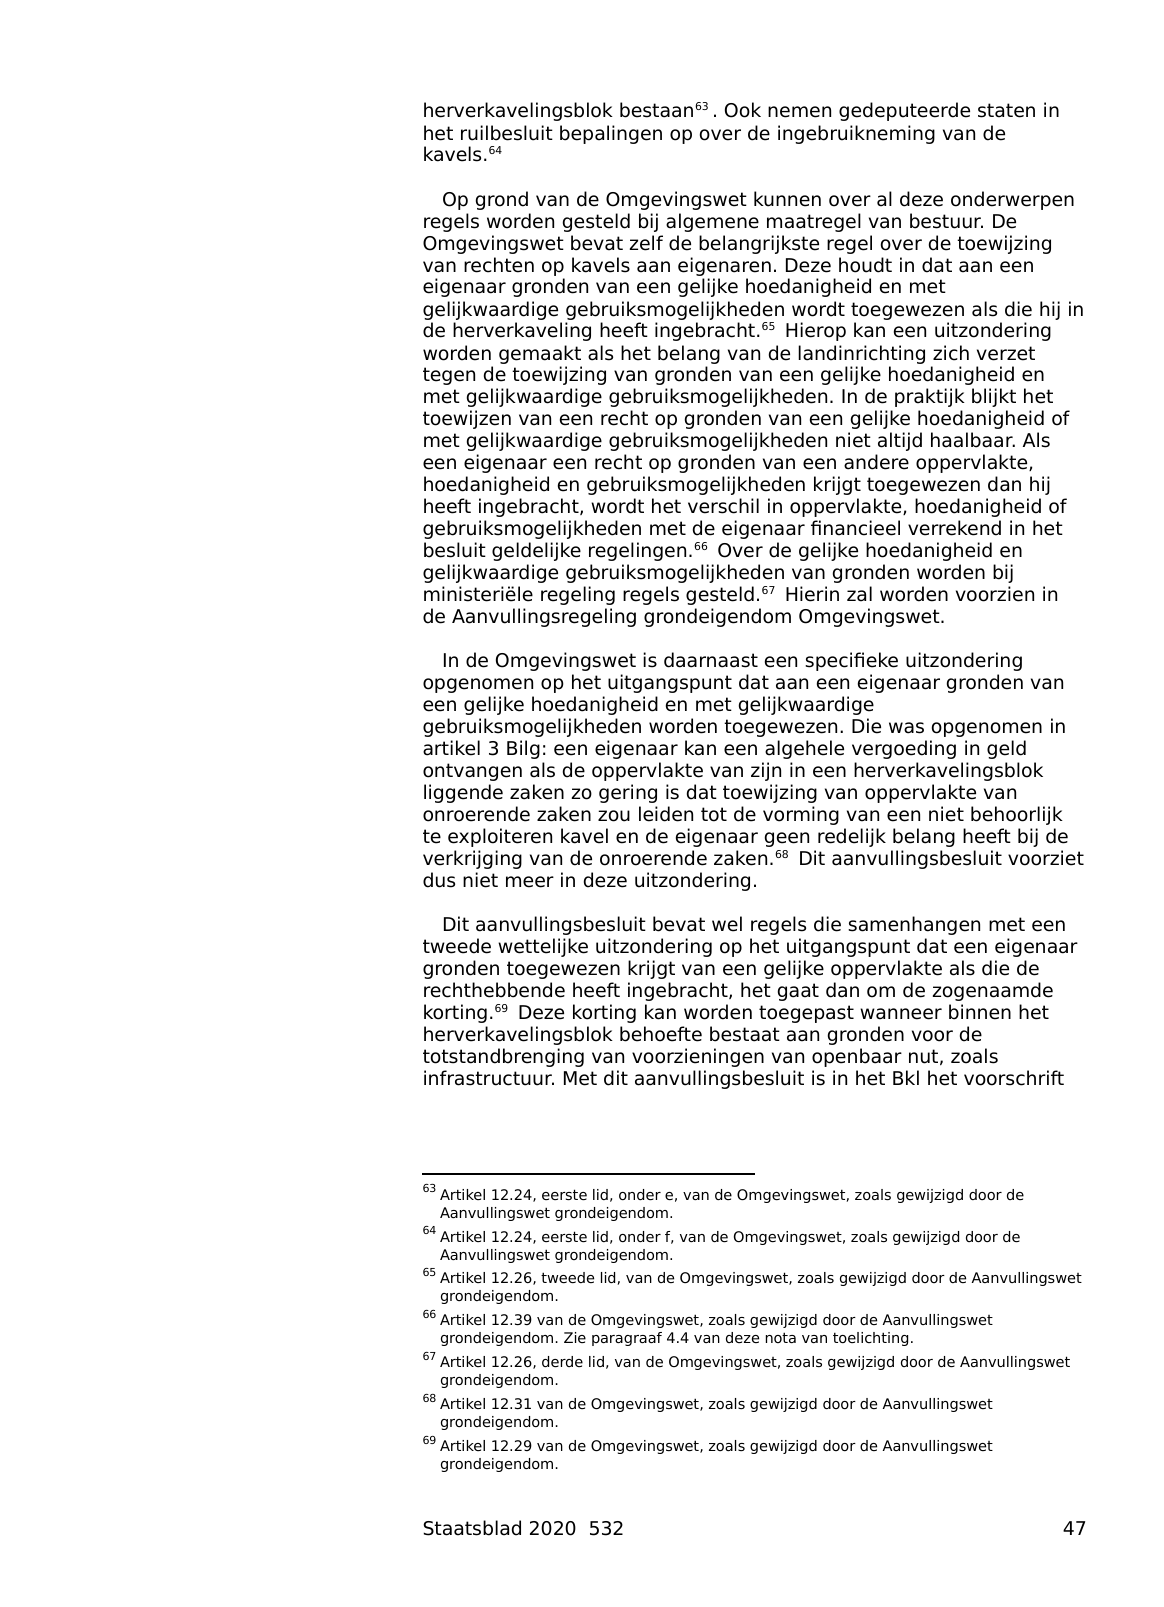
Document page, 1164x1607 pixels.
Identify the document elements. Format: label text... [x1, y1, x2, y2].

text Artikel 12.24, eerste lid, onder e, van de Omgevingswet, zoals gewijzigd door de Aanvullingswet grondeigendom. [422, 1183, 1087, 1222]
text Artikel 12.31 van de Omgevingswet, zoals gewijzigd door de Aanvullingswet grondeigendom. [422, 1392, 1087, 1431]
text Dit aanvullingsbesluit bevat wel regels die samenhangen met een tweede wettelijke uitzondering op het uitgangspunt dat een eigenaar gronden toegewezen krijgt van een gelijke oppervlakte als die de rechthebbende heeft ingebracht, het gaat dan om de zogenaamde korting. Deze korting kan worden toegepast wanneer binnen het herverkavelingsblok behoefte bestaat aan gronden voor de totstandbrenging van voorzieningen van openbaar nut, zoals infrastructuur. Met dit aanvullingsbesluit is in het Bkl het voorschrift [422, 914, 1087, 1090]
text Artikel 12.26, tweede lid, van de Omgevingswet, zoals gewijzigd door de Aanvullingswet grondeigendom. [422, 1266, 1087, 1305]
text Artikel 12.29 van de Omgevingswet, zoals gewijzigd door de Aanvullingswet grondeigendom. [422, 1434, 1087, 1473]
text Op grond van de Omgevingswet kunnen over al deze onderwerpen regels worden gesteld bij algemene maatregel van bestuur. De Omgevingswet bevat zelf de belangrijkste regel over de toewijzing van rechten op kavels aan eigenaren. Deze houdt in dat aan een eigenaar gronden van een gelijke hoedanigheid en met gelijkwaardige gebruiksmogelijkheden wordt toegewezen als die hij in de herverkaveling heeft ingebracht. Hierop kan een uitzondering worden gemaakt als het belang van de landinrichting zich verzet tegen de toewijzing van gronden van een gelijke hoedanigheid en met gelijkwaardige gebruiksmogelijkheden. In de praktijk blijkt het toewijzen van een recht op gronden van een gelijke hoedanigheid of met gelijkwaardige gebruiksmogelijkheden niet altijd haalbaar. Als een eigenaar een recht op gronden van een andere oppervlakte, hoedanigheid en gebruiksmogelijkheden krijgt toegewezen dan hij heeft ingebracht, wordt het verschil in oppervlakte, hoedanigheid of gebruiksmogelijkheden met de eigenaar financieel verrekend in het besluit geldelijke regelingen. Over de gelijke hoedanigheid en gelijkwaardige gebruiksmogelijkheden van gronden worden bij ministeriële regeling regels gesteld. Hierin zal worden voorzien in de Aanvullingsregeling grondeigendom Omgevingswet. [422, 188, 1087, 628]
text herverkavelingsblok bestaan. Ook nemen gedeputeerde staten in het ruilbesluit bepalingen op over de ingebruikneming van de kavels. [422, 100, 1087, 166]
text Artikel 12.39 van de Omgevingswet, zoals gewijzigd door de Aanvullingswet grondeigendom. Zie paragraaf 4.4 van deze nota van toelichting. [422, 1308, 1087, 1347]
text In de Omgevingswet is daarnaast een specifieke uitzondering opgenomen op het uitgangspunt dat aan een eigenaar gronden van een gelijke hoedanigheid en met gelijkwaardige gebruiksmogelijkheden worden toegewezen. Die was opgenomen in artikel 3 Bilg: een eigenaar kan een algehele vergoeding in geld ontvangen als de oppervlakte van zijn in een herverkavelingsblok liggende zaken zo gering is dat toewijzing van oppervlakte van onroerende zaken zou leiden tot de vorming van een niet behoorlijk te exploiteren kavel en de eigenaar geen redelijk belang heeft bij de verkrijging van de onroerende zaken. Dit aanvullingsbesluit voorziet dus niet meer in deze uitzondering. [422, 650, 1087, 892]
text Artikel 12.26, derde lid, van de Omgevingswet, zoals gewijzigd door de Aanvullingswet grondeigendom. [422, 1350, 1087, 1389]
text Artikel 12.24, eerste lid, onder f, van de Omgevingswet, zoals gewijzigd door de Aanvullingswet grondeigendom. [422, 1224, 1087, 1263]
